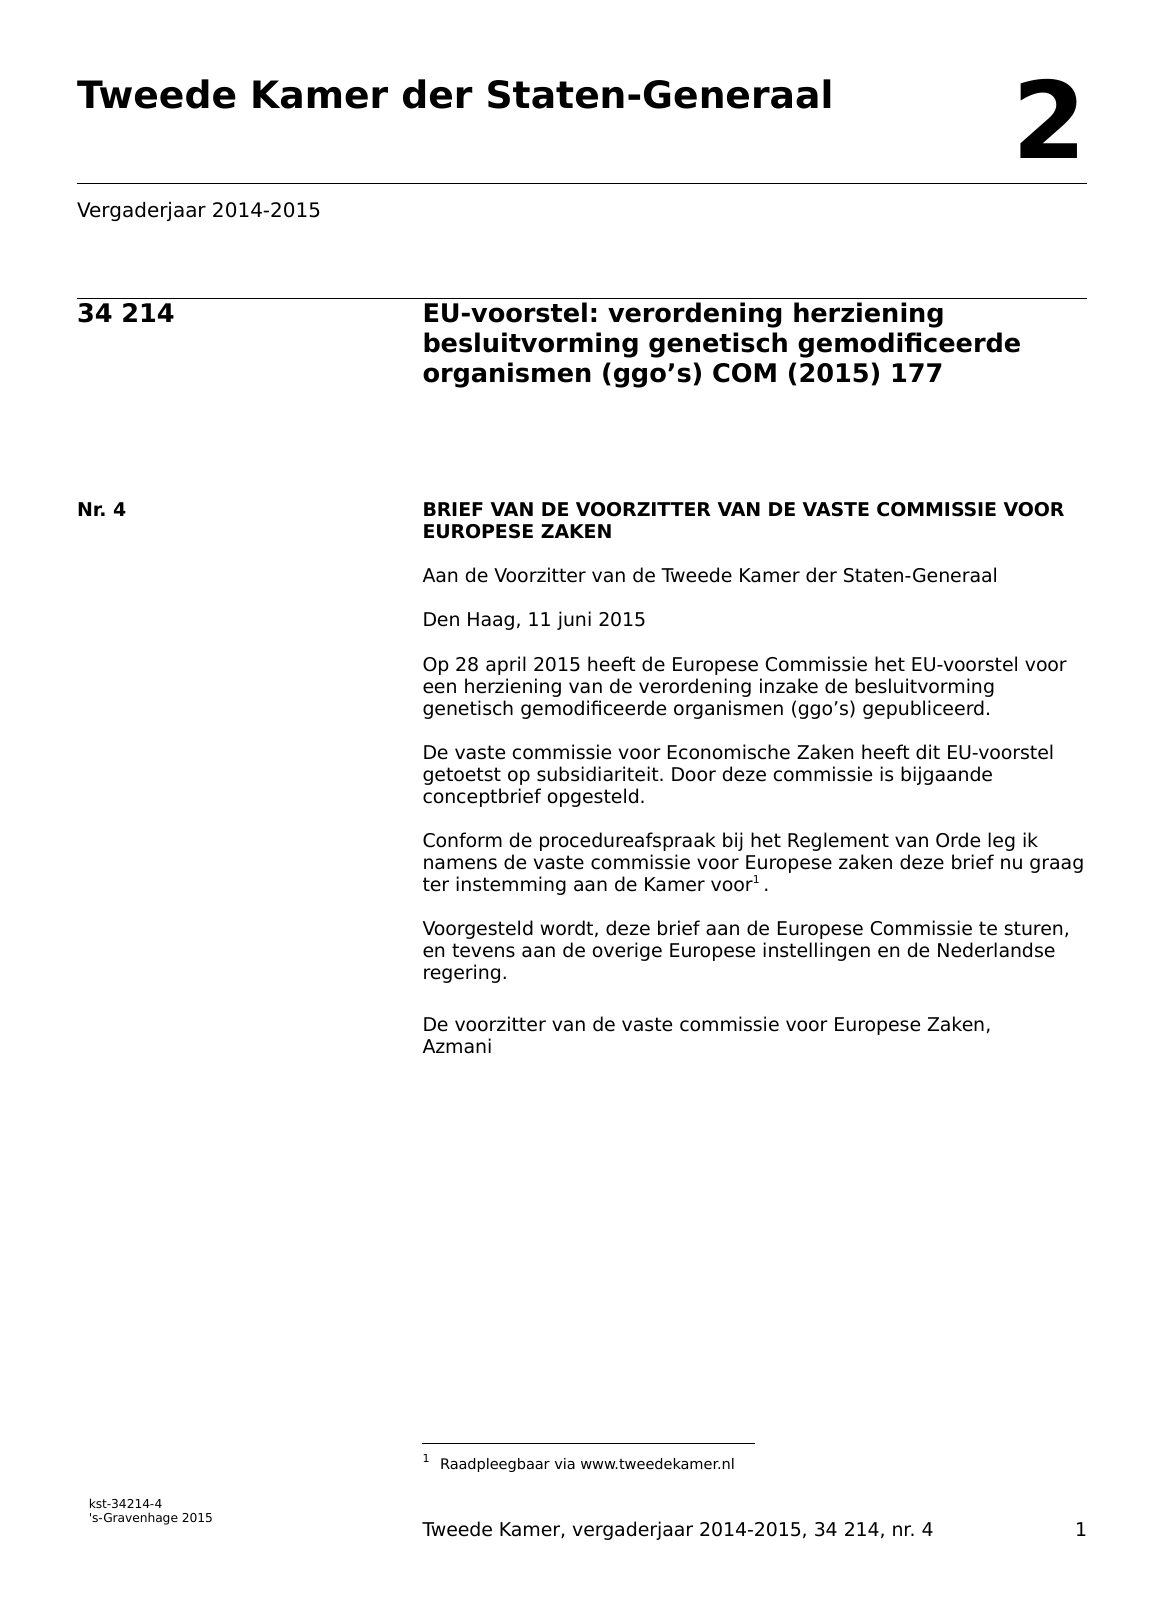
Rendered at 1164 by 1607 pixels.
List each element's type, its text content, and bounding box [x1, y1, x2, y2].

text Voorgesteld wordt, deze brief aan de Europese Commissie te sturen, en tevens aan de overige Europese instellingen en de Nederlandse regering. [422, 918, 1087, 984]
text De vaste commissie voor Economische Zaken heeft dit EU-voorstel getoetst op subsidiariteit. Door deze commissie is bijgaande conceptbrief opgesteld. [422, 742, 1087, 808]
text De voorzitter van de vaste commissie voor Europese Zaken, Azmani [422, 1014, 1087, 1058]
text Den Haag, 11 juni 2015 [422, 609, 1087, 631]
subtitle 34 214 EU-voorstel: verordening herziening besluitvorming genetisch gemodificeerde organismen (ggo’s) COM (2015) 177 [77, 299, 1087, 388]
table_cell Vergaderjaar 2014-2015 [77, 184, 1087, 298]
text Aan de Voorzitter van de Tweede Kamer der Staten-Generaal [422, 565, 1087, 587]
text 's-Gravenhage 2015 [88, 1511, 323, 1525]
table_header 2 [886, 59, 1087, 183]
text kst-34214-4 [88, 1497, 323, 1511]
table_header Tweede Kamer der Staten-Generaal [77, 59, 886, 183]
text Raadpleegbaar via www.tweedekamer.nl [422, 1452, 1087, 1474]
subtitle Nr. 4 BRIEF VAN DE VOORZITTER VAN DE VASTE COMMISSIE VOOR EUROPESE ZAKEN [77, 499, 1087, 543]
text Op 28 april 2015 heeft de Europese Commissie het EU-voorstel voor een herziening van de verordening inzake de besluitvorming genetisch gemodificeerde organismen (ggo’s) gepubliceerd. [422, 653, 1087, 719]
text Conform de procedureafspraak bij het Reglement van Orde leg ik namens de vaste commissie voor Europese zaken deze brief nu graag ter instemming aan de Kamer voor. [422, 830, 1087, 896]
